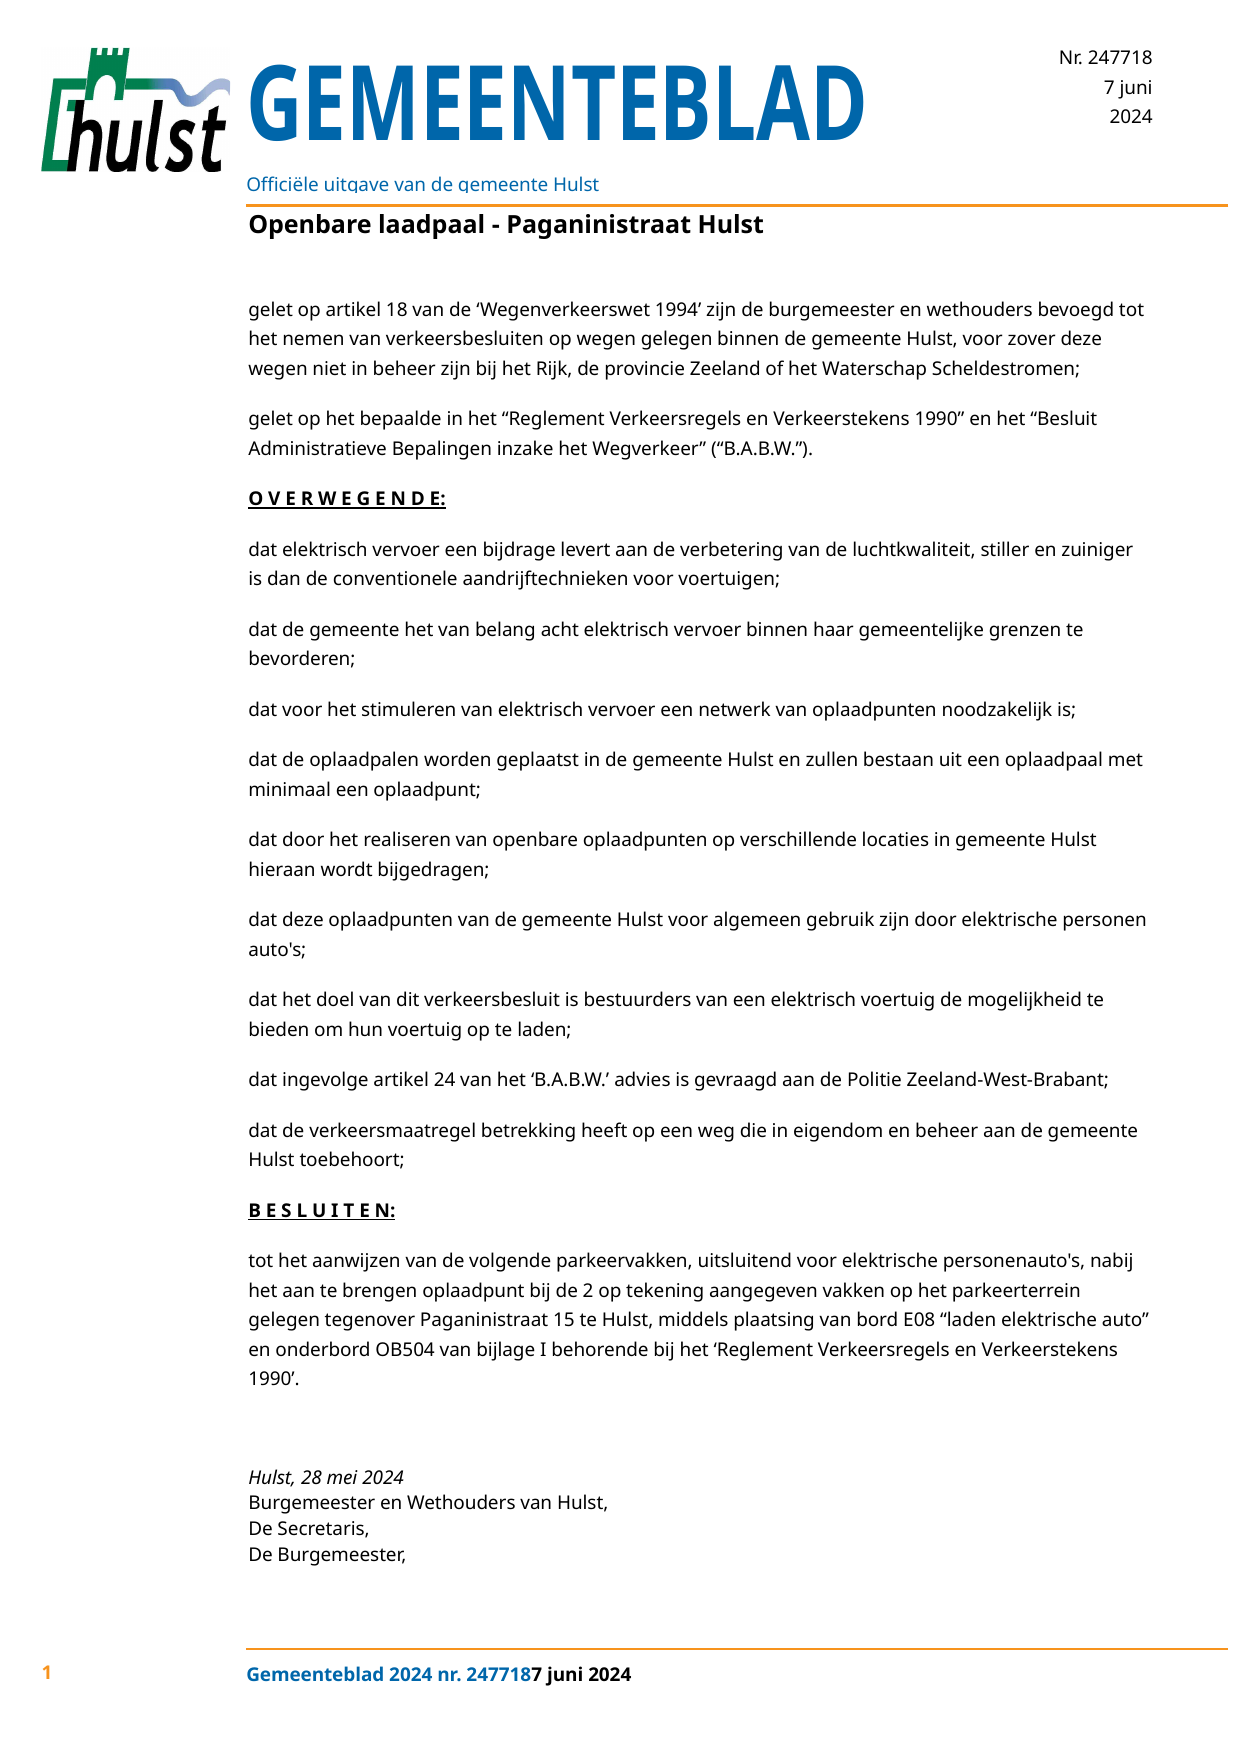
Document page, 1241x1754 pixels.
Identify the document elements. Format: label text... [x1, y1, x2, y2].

text dat elektrisch vervoer een bijdrage levert aan de verbetering van de luchtkwaliteit, stiller en zuiniger is dan de conventionele aandrijftechnieken voor voertuigen; [248, 536, 1152, 591]
text O V E R W E G E N D E: [248, 486, 1152, 511]
text gelet op artikel 18 van de ‘Wegenverkeerswet 1994’ zijn de burgemeester en wethouders bevoegd tot het nemen van verkeersbesluiten op wegen gelegen binnen de gemeente Hulst, voor zover deze wegen niet in beheer zijn bij het Rijk, de provincie Zeeland of het Waterschap Scheldestromen; [248, 296, 1152, 381]
text dat voor het stimuleren van elektrisch vervoer een netwerk van oplaadpunten noodzakelijk is; [248, 696, 1152, 722]
text dat ingevolge artikel 24 van het ‘B.A.B.W.’ advies is gevraagd aan de Politie Zeeland-West-Brabant; [248, 1066, 1152, 1092]
text dat de gemeente het van belang acht elektrisch vervoer binnen haar gemeentelijke grenzen te bevorderen; [248, 616, 1152, 671]
text Hulst, 28 mei 2024 [248, 1464, 1152, 1489]
text dat door het realiseren van openbare oplaadpunten op verschillende locaties in gemeente Hulst hieraan wordt bijgedragen; [248, 826, 1152, 882]
text dat de oplaadpalen worden geplaatst in de gemeente Hulst en zullen bestaan uit een oplaadpaal met minimaal een oplaadpunt; [248, 746, 1152, 802]
text tot het aanwijzen van de volgende parkeervakken, uitsluitend voor elektrische personenauto's, nabij het aan te brengen oplaadpunt bij de 2 op tekening aangegeven vakken op het parkeerterrein gelegen tegenover Paganinistraat 15 te Hulst, middels plaatsing van bord E08 “laden elektrische auto” en onderbord OB504 van bijlage I behorende bij het ‘Reglement Verkeersregels en Verkeerstekens 1990’. [248, 1247, 1152, 1391]
text gelet op het bepaalde in het “Reglement Verkeersregels en Verkeerstekens 1990” en het “Besluit Administratieve Bepalingen inzake het Wegverkeer” (“B.A.B.W.”). [248, 406, 1152, 461]
picture [41, 47, 231, 172]
text dat het doel van dit verkeersbesluit is bestuurders van een elektrisch voertuig de mogelijkheid te bieden om hun voertuig op te laden; [248, 986, 1152, 1042]
text Openbare laadpaal - Paganinistraat Hulst [248, 207, 1152, 241]
text B E S L U I T E N: [248, 1197, 1152, 1223]
text dat de verkeersmaatregel betrekking heeft op een weg die in eigendom en beheer aan de gemeente Hulst toebehoort; [248, 1117, 1152, 1172]
text De Secretaris, [248, 1515, 1152, 1541]
text De Burgemeester, [248, 1541, 1152, 1567]
text dat deze oplaadpunten van de gemeente Hulst voor algemeen gebruik zijn door elektrische personen auto's; [248, 906, 1152, 962]
text Burgemeester en Wethouders van Hulst, [248, 1489, 1152, 1515]
